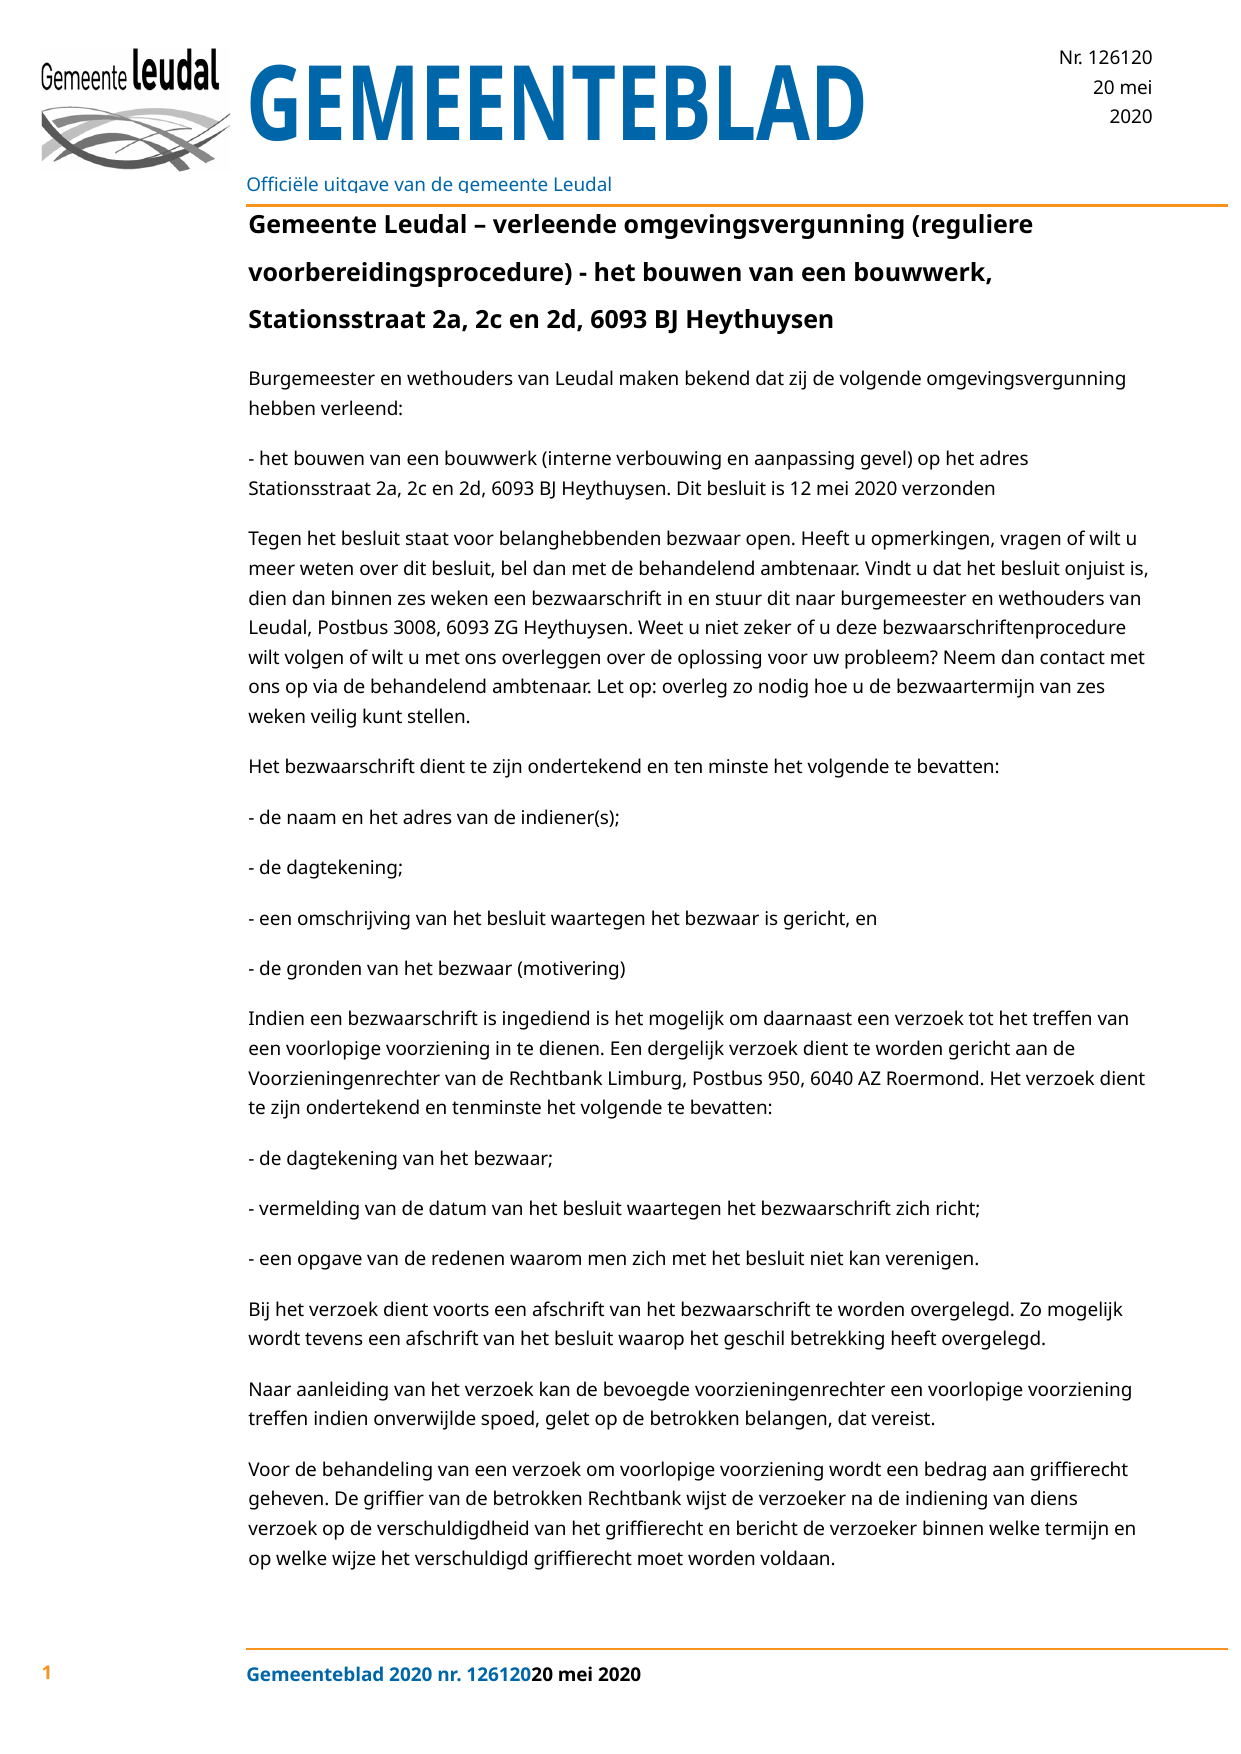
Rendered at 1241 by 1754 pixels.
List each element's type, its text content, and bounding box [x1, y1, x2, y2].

text Naar aanleiding van het verzoek kan de bevoegde voorzieningenrechter een voorlopige voorziening treffen indien onverwijlde spoed, gelet op de betrokken belangen, dat vereist. [248, 1376, 1152, 1431]
text Tegen het besluit staat voor belanghebbenden bezwaar open. Heeft u opmerkingen, vragen of wilt u meer weten over dit besluit, bel dan met de behandelend ambtenaar. Vindt u dat het besluit onjuist is, dien dan binnen zes weken een bezwaarschrift in en stuur dit naar burgemeester en wethouders van Leudal, Postbus 3008, 6093 ZG Heythuysen. Weet u niet zeker of u deze bezwaarschriftenprocedure wilt volgen of wilt u met ons overleggen over de oplossing voor uw probleem? Neem dan contact met ons op via de behandelend ambtenaar. Let op: overleg zo nodig hoe u de bezwaartermijn van zes weken veilig kunt stellen. [248, 526, 1152, 729]
text - een omschrijving van het besluit waartegen het bezwaar is gericht, en [248, 905, 1152, 930]
text Voor de behandeling van een verzoek om voorlopige voorziening wordt een bedrag aan griffierecht geheven. De griffier van de betrokken Rechtbank wijst de verzoeker na de indiening van diens verzoek op de verschuldigdheid van het griffierecht en bericht de verzoeker binnen welke termijn en op welke wijze het verschuldigd griffierecht moet worden voldaan. [248, 1456, 1152, 1570]
text Indien een bezwaarschrift is ingediend is het mogelijk om daarnaast een verzoek tot het treffen van een voorlopige voorziening in te dienen. Een dergelijk verzoek dient te worden gericht aan de Voorzieningenrechter van de Rechtbank Limburg, Postbus 950, 6040 AZ Roermond. Het verzoek dient te zijn ondertekend en tenminste het volgende te bevatten: [248, 1006, 1152, 1120]
text - de dagtekening; [248, 854, 1152, 880]
text - de dagtekening van het bezwaar; [248, 1145, 1152, 1170]
text - de gronden van het bezwaar (motivering) [248, 955, 1152, 981]
text - een opgave van de redenen waarom men zich met het besluit niet kan verenigen. [248, 1246, 1152, 1271]
text Bij het verzoek dient voorts een afschrift van het bezwaarschrift te worden overgelegd. Zo mogelijk wordt tevens een afschrift van het besluit waarop het geschil betrekking heeft overgelegd. [248, 1296, 1152, 1351]
text - vermelding van de datum van het besluit waartegen het bezwaarschrift zich richt; [248, 1195, 1152, 1221]
text Het bezwaarschrift dient te zijn ondertekend en ten minste het volgende te bevatten: [248, 753, 1152, 779]
text Burgemeester en wethouders van Leudal maken bekend dat zij de volgende omgevingsvergunning hebben verleend: [248, 366, 1152, 421]
text - de naam en het adres van de indiener(s); [248, 804, 1152, 829]
text Gemeente Leudal – verleende omgevingsvergunning (reguliere voorbereidingsprocedure) - het bouwen van een bouwwerk, Stationsstraat 2a, 2c en 2d, 6093 BJ Heythuysen [248, 207, 1152, 336]
picture [41, 47, 231, 172]
text - het bouwen van een bouwwerk (interne verbouwing en aanpassing gevel) op het adres Stationsstraat 2a, 2c en 2d, 6093 BJ Heythuysen. Dit besluit is 12 mei 2020 verzonden [248, 446, 1152, 501]
